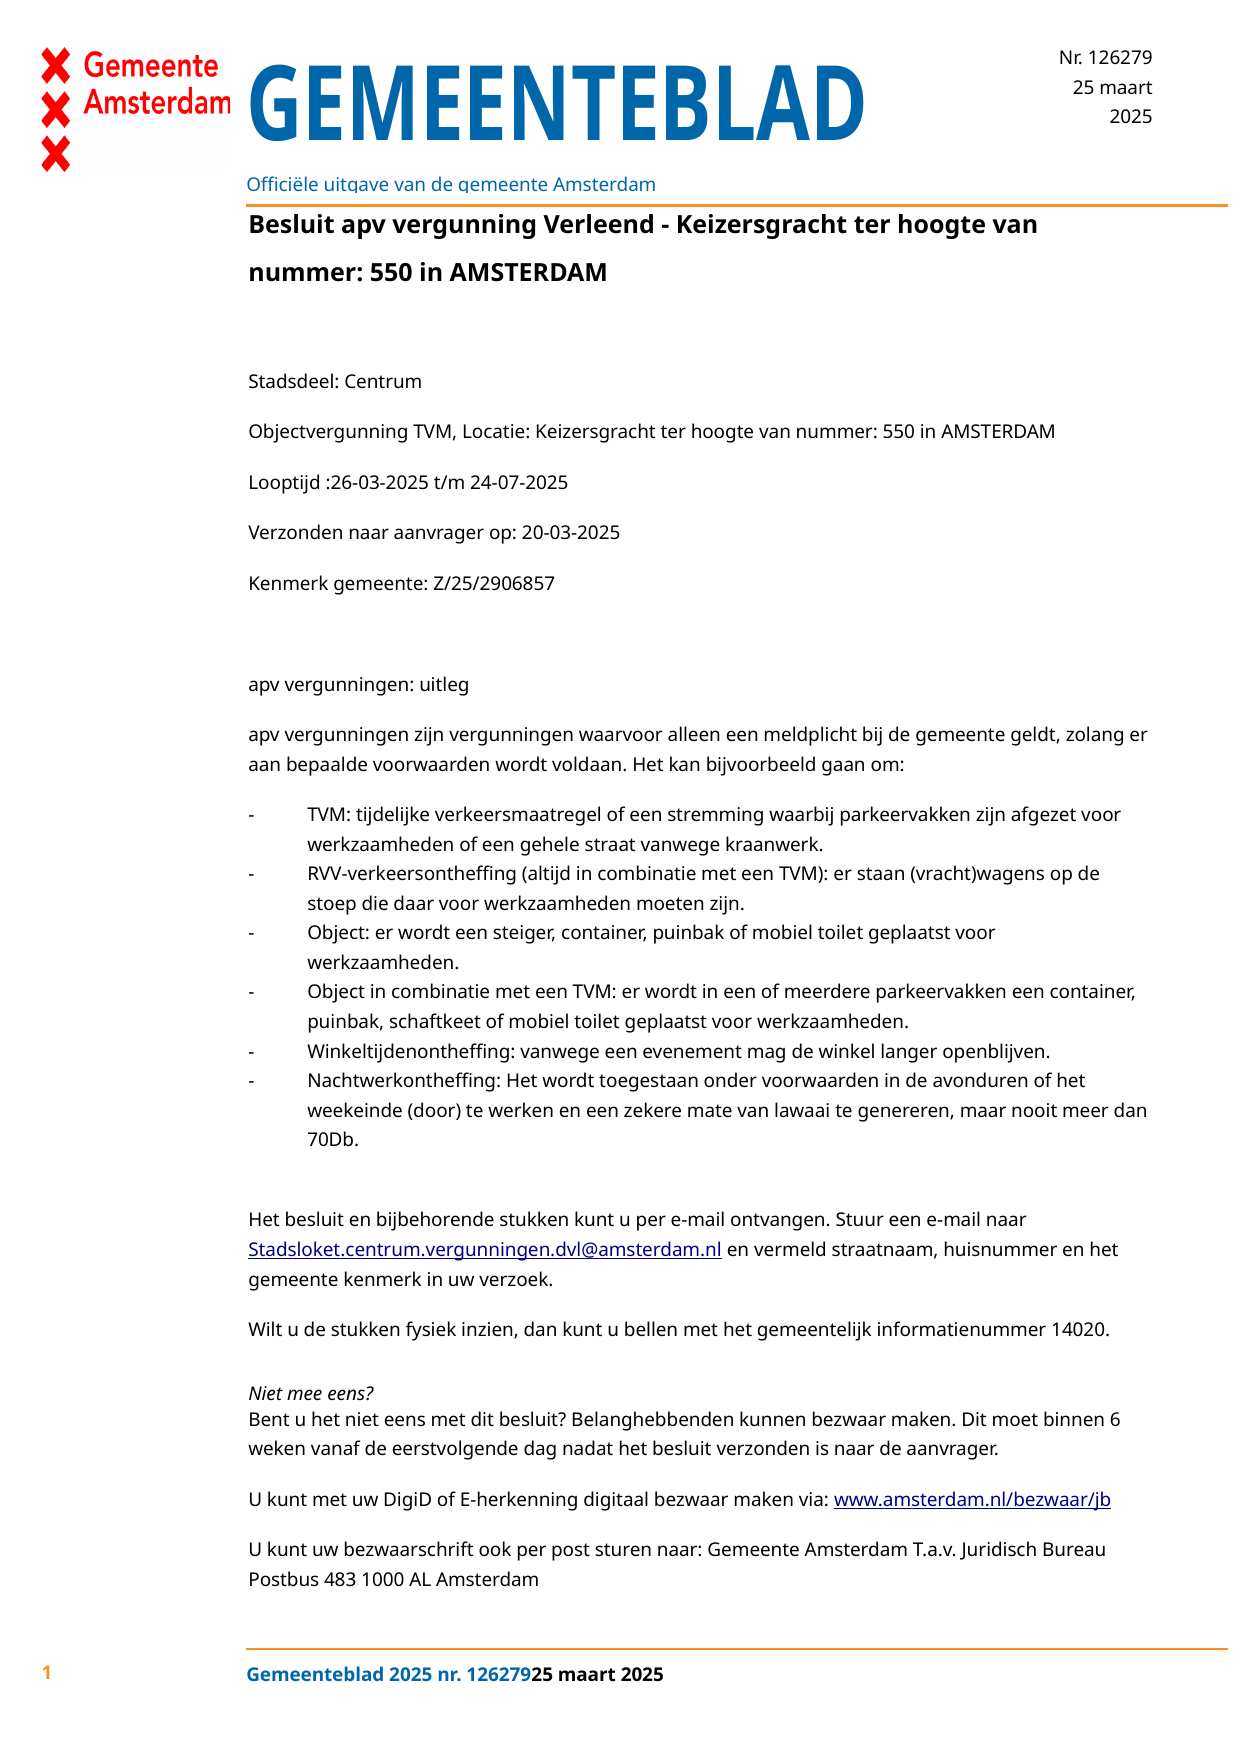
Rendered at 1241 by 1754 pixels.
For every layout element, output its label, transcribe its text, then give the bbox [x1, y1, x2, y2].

text Niet mee eens? [248, 1380, 1152, 1406]
text apv vergunningen zijn vergunningen waarvoor alleen een meldplicht bij de gemeente geldt, zolang er aan bepaalde voorwaarden wordt voldaan. Het kan bijvoorbeeld gaan om: [248, 721, 1152, 777]
list Object: er wordt een steiger, container, puinbak of mobiel toilet geplaatst voor werkzaamheden. [248, 919, 1152, 975]
list Object in combinatie met een TVM: er wordt in een of meerdere parkeervakken een container, puinbak, schaftkeet of mobiel toilet geplaatst voor werkzaamheden. [248, 979, 1152, 1034]
text Kenmerk gemeente: Z/25/2906857 [248, 570, 1152, 596]
text Bent u het niet eens met dit besluit? Belanghebbenden kunnen bezwaar maken. Dit moet binnen 6 weken vanaf de eerstvolgende dag nadat het besluit verzonden is naar de aanvrager. [248, 1406, 1152, 1461]
list Winkeltijdenontheffing: vanwege een evenement mag de winkel langer openblijven. [248, 1038, 1152, 1064]
list Nachtwerkontheffing: Het wordt toegestaan onder voorwaarden in de avonduren of het weekeinde (door) te werken en een zekere mate van lawaai te genereren, maar nooit meer dan 70Db. [248, 1067, 1152, 1152]
text Looptijd :26-03-2025 t/m 24-07-2025 [248, 469, 1152, 495]
text Wilt u de stukken fysiek inzien, dan kunt u bellen met het gemeentelijk informatienummer 14020. [248, 1316, 1152, 1342]
picture [41, 47, 231, 172]
text Stadsdeel: Centrum [248, 368, 1152, 394]
list TVM: tijdelijke verkeersmaatregel of een stremming waarbij parkeervakken zijn afgezet voor werkzaamheden of een gehele straat vanwege kraanwerk. [248, 801, 1152, 857]
text Het besluit en bijbehorende stukken kunt u per e-mail ontvangen. Stuur een e-mail naar Stadsloket.centrum.vergunningen.dvl@amsterdam.nl en vermeld straatnaam, huisnummer en het gemeente kenmerk in uw verzoek. [248, 1207, 1152, 1292]
text U kunt uw bezwaarschrift ook per post sturen naar: Gemeente Amsterdam T.a.v. Juridisch Bureau Postbus 483 1000 AL Amsterdam [248, 1536, 1152, 1592]
text Besluit apv vergunning Verleend - Keizersgracht ter hoogte van nummer: 550 in AMSTERDAM [248, 207, 1152, 288]
text Objectvergunning TVM, Locatie: Keizersgracht ter hoogte van nummer: 550 in AMSTERDAM [248, 419, 1152, 444]
text apv vergunningen: uitleg [248, 671, 1152, 697]
list RVV-verkeersontheffing (altijd in combinatie met een TVM): er staan (vracht)wagens op de stoep die daar voor werkzaamheden moeten zijn. [248, 860, 1152, 916]
text U kunt met uw DigiD of E-herkenning digitaal bezwaar maken via: www.amsterdam.nl/bezwaar/jb [248, 1486, 1152, 1512]
text Verzonden naar aanvrager op: 20-03-2025 [248, 519, 1152, 545]
